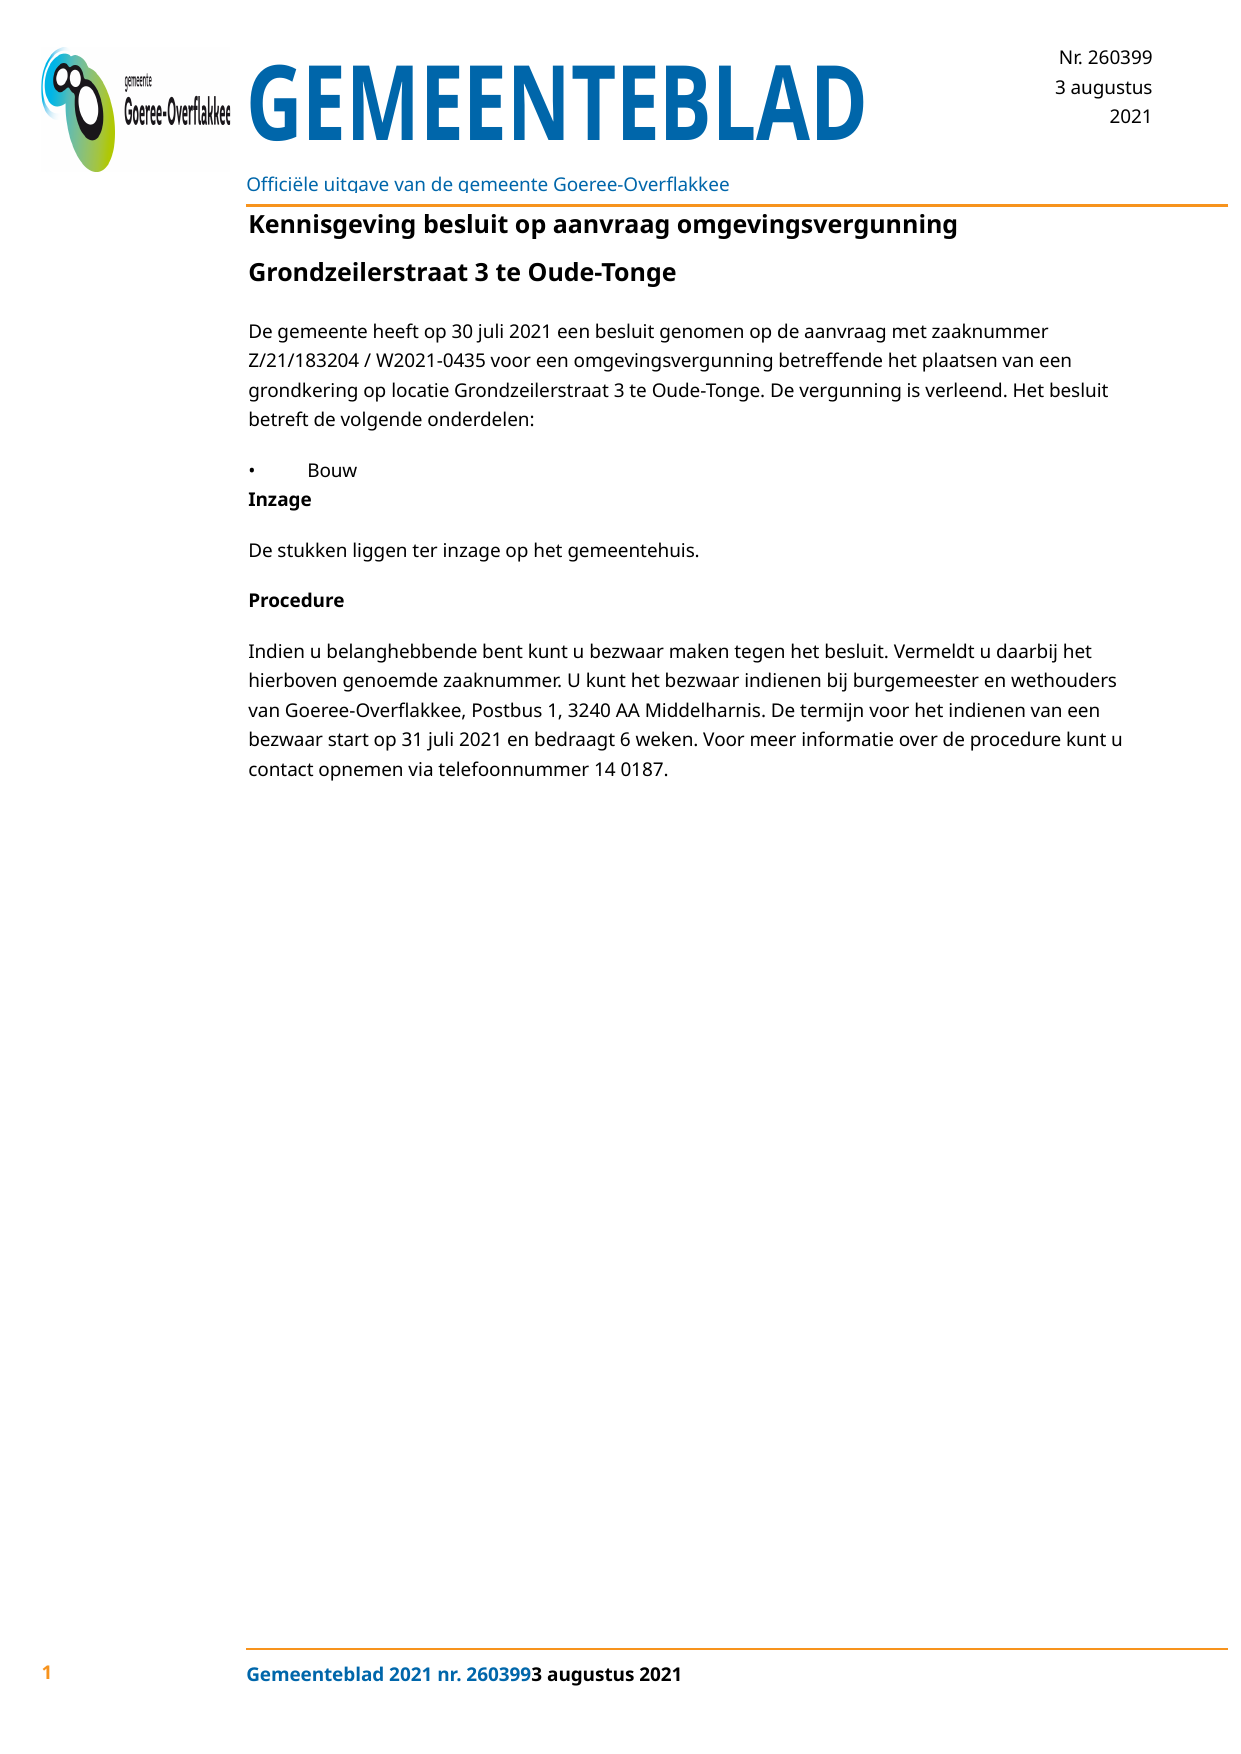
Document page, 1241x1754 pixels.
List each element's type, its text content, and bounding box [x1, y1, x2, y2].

picture [41, 47, 231, 172]
text Inzage [248, 487, 1152, 512]
text De stukken liggen ter inzage op het gemeentehuis. [248, 537, 1152, 563]
text De gemeente heeft op 30 juli 2021 een besluit genomen op de aanvraag met zaaknummer Z/21/183204 / W2021-0435 voor een omgevingsvergunning betreffende het plaatsen van een grondkering op locatie Grondzeilerstraat 3 te Oude-Tonge. De vergunning is verleend. Het besluit betreft de volgende onderdelen: [248, 318, 1152, 432]
list Bouw [248, 457, 1152, 483]
text Kennisgeving besluit op aanvraag omgevingsvergunning Grondzeilerstraat 3 te Oude-Tonge [248, 207, 1152, 288]
text Procedure [248, 587, 1152, 613]
text Indien u belanghebbende bent kunt u bezwaar maken tegen het besluit. Vermeldt u daarbij het hierboven genoemde zaaknummer. U kunt het bezwaar indienen bij burgemeester en wethouders van Goeree-Overflakkee, Postbus 1, 3240 AA Middelharnis. De termijn voor het indienen van een bezwaar start op 31 juli 2021 en bedraagt 6 weken. Voor meer informatie over de procedure kunt u contact opnemen via telefoonnummer 14 0187. [248, 638, 1152, 782]
